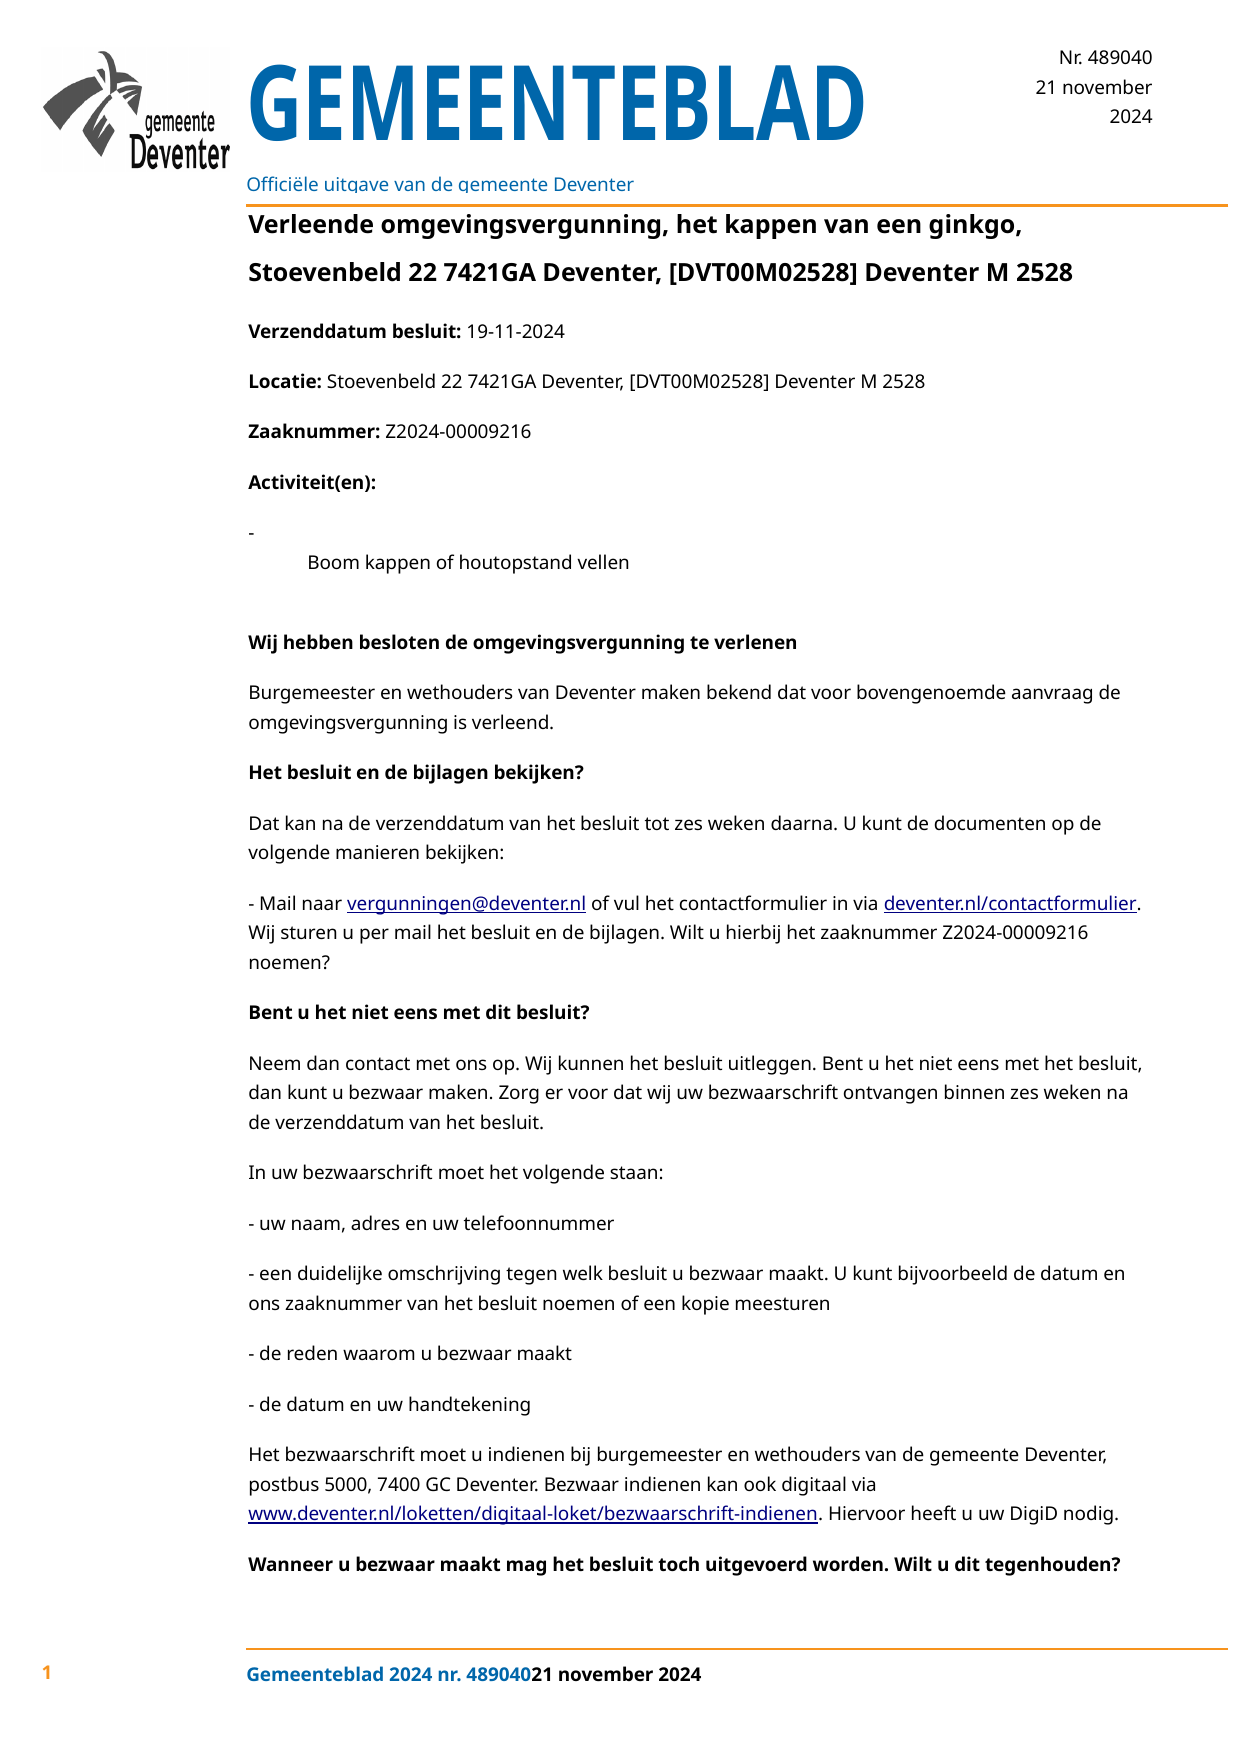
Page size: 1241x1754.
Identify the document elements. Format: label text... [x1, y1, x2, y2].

text Activiteit(en): [248, 469, 1152, 495]
text Burgemeester en wethouders van Deventer maken bekend dat voor bovengenoemde aanvraag de omgevingsvergunning is verleend. [248, 679, 1152, 735]
text - de reden waarom u bezwaar maakt [248, 1340, 1152, 1366]
text - de datum en uw handtekening [248, 1391, 1152, 1417]
picture [41, 47, 231, 172]
text Wij hebben besloten de omgevingsvergunning te verlenen [248, 629, 1152, 655]
text Neem dan contact met ons op. Wij kunnen het besluit uitleggen. Bent u het niet eens met het besluit, dan kunt u bezwaar maken. Zorg er voor dat wij uw bezwaarschrift ontvangen binnen zes weken na de verzenddatum van het besluit. [248, 1050, 1152, 1135]
text Het besluit en de bijlagen bekijken? [248, 759, 1152, 785]
text - een duidelijke omschrijving tegen welk besluit u bezwaar maakt. U kunt bijvoorbeeld de datum en ons zaaknummer van het besluit noemen of een kopie meesturen [248, 1260, 1152, 1316]
text Verleende omgevingsvergunning, het kappen van een ginkgo, Stoevenbeld 22 7421GA Deventer, [DVT00M02528] Deventer M 2528 [248, 207, 1152, 288]
text Bent u het niet eens met dit besluit? [248, 999, 1152, 1025]
text - uw naam, adres en uw telefoonnummer [248, 1210, 1152, 1236]
text - Mail naar vergunningen@deventer.nl of vul het contactformulier in via deventer.nl/contactformulier. Wij sturen u per mail het besluit en de bijlagen. Wilt u hierbij het zaaknummer Z2024-00009216 noemen? [248, 890, 1152, 975]
text Locatie: Stoevenbeld 22 7421GA Deventer, [DVT00M02528] Deventer M 2528 [248, 368, 1152, 394]
text Zaaknummer: Z2024-00009216 [248, 419, 1152, 444]
text Wanneer u bezwaar maakt mag het besluit toch uitgevoerd worden. Wilt u dit tegenhouden? [248, 1551, 1152, 1577]
text Dat kan na de verzenddatum van het besluit tot zes weken daarna. U kunt de documenten op de volgende manieren bekijken: [248, 810, 1152, 865]
text In uw bezwaarschrift moet het volgende staan: [248, 1159, 1152, 1185]
list Boom kappen of houtopstand vellen [248, 549, 1152, 575]
text Verzenddatum besluit: 19-11-2024 [248, 318, 1152, 344]
text Het bezwaarschrift moet u indienen bij burgemeester en wethouders van de gemeente Deventer, postbus 5000, 7400 GC Deventer. Bezwaar indienen kan ook digitaal via www.deventer.nl/loketten/digitaal-loket/bezwaarschrift-indienen. Hiervoor heeft u uw DigiD nodig. [248, 1441, 1152, 1526]
